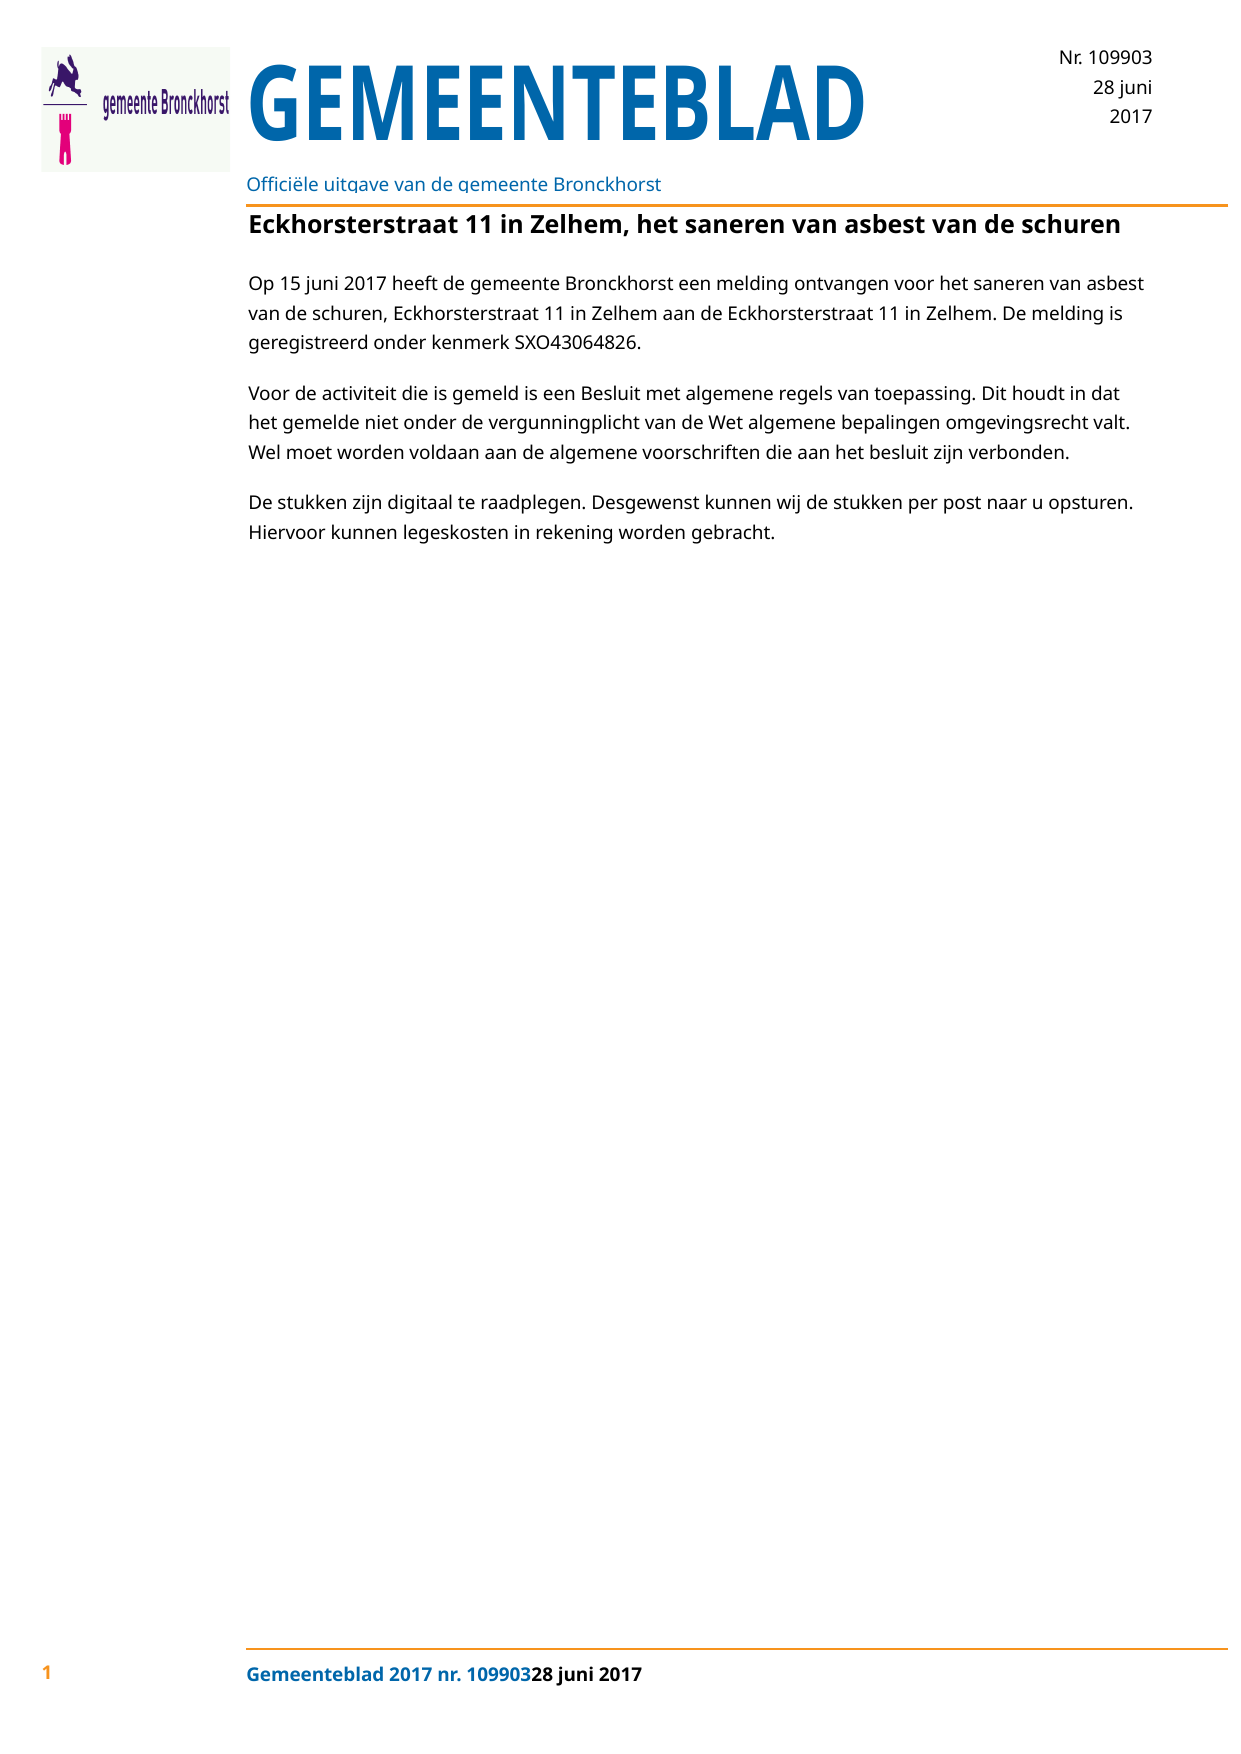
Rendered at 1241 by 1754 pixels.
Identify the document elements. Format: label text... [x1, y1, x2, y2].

text Eckhorsterstraat 11 in Zelhem, het saneren van asbest van de schuren [248, 207, 1152, 241]
picture [41, 47, 231, 172]
text Voor de activiteit die is gemeld is een Besluit met algemene regels van toepassing. Dit houdt in dat het gemelde niet onder de vergunningplicht van de Wet algemene bepalingen omgevingsrecht valt. Wel moet worden voldaan aan de algemene voorschriften die aan het besluit zijn verbonden. [248, 380, 1152, 465]
text De stukken zijn digitaal te raadplegen. Desgewenst kunnen wij de stukken per post naar u opsturen. Hiervoor kunnen legeskosten in rekening worden gebracht. [248, 489, 1152, 545]
text Op 15 juni 2017 heeft de gemeente Bronckhorst een melding ontvangen voor het saneren van asbest van de schuren, Eckhorsterstraat 11 in Zelhem aan de Eckhorsterstraat 11 in Zelhem. De melding is geregistreerd onder kenmerk SXO43064826. [248, 270, 1152, 355]
